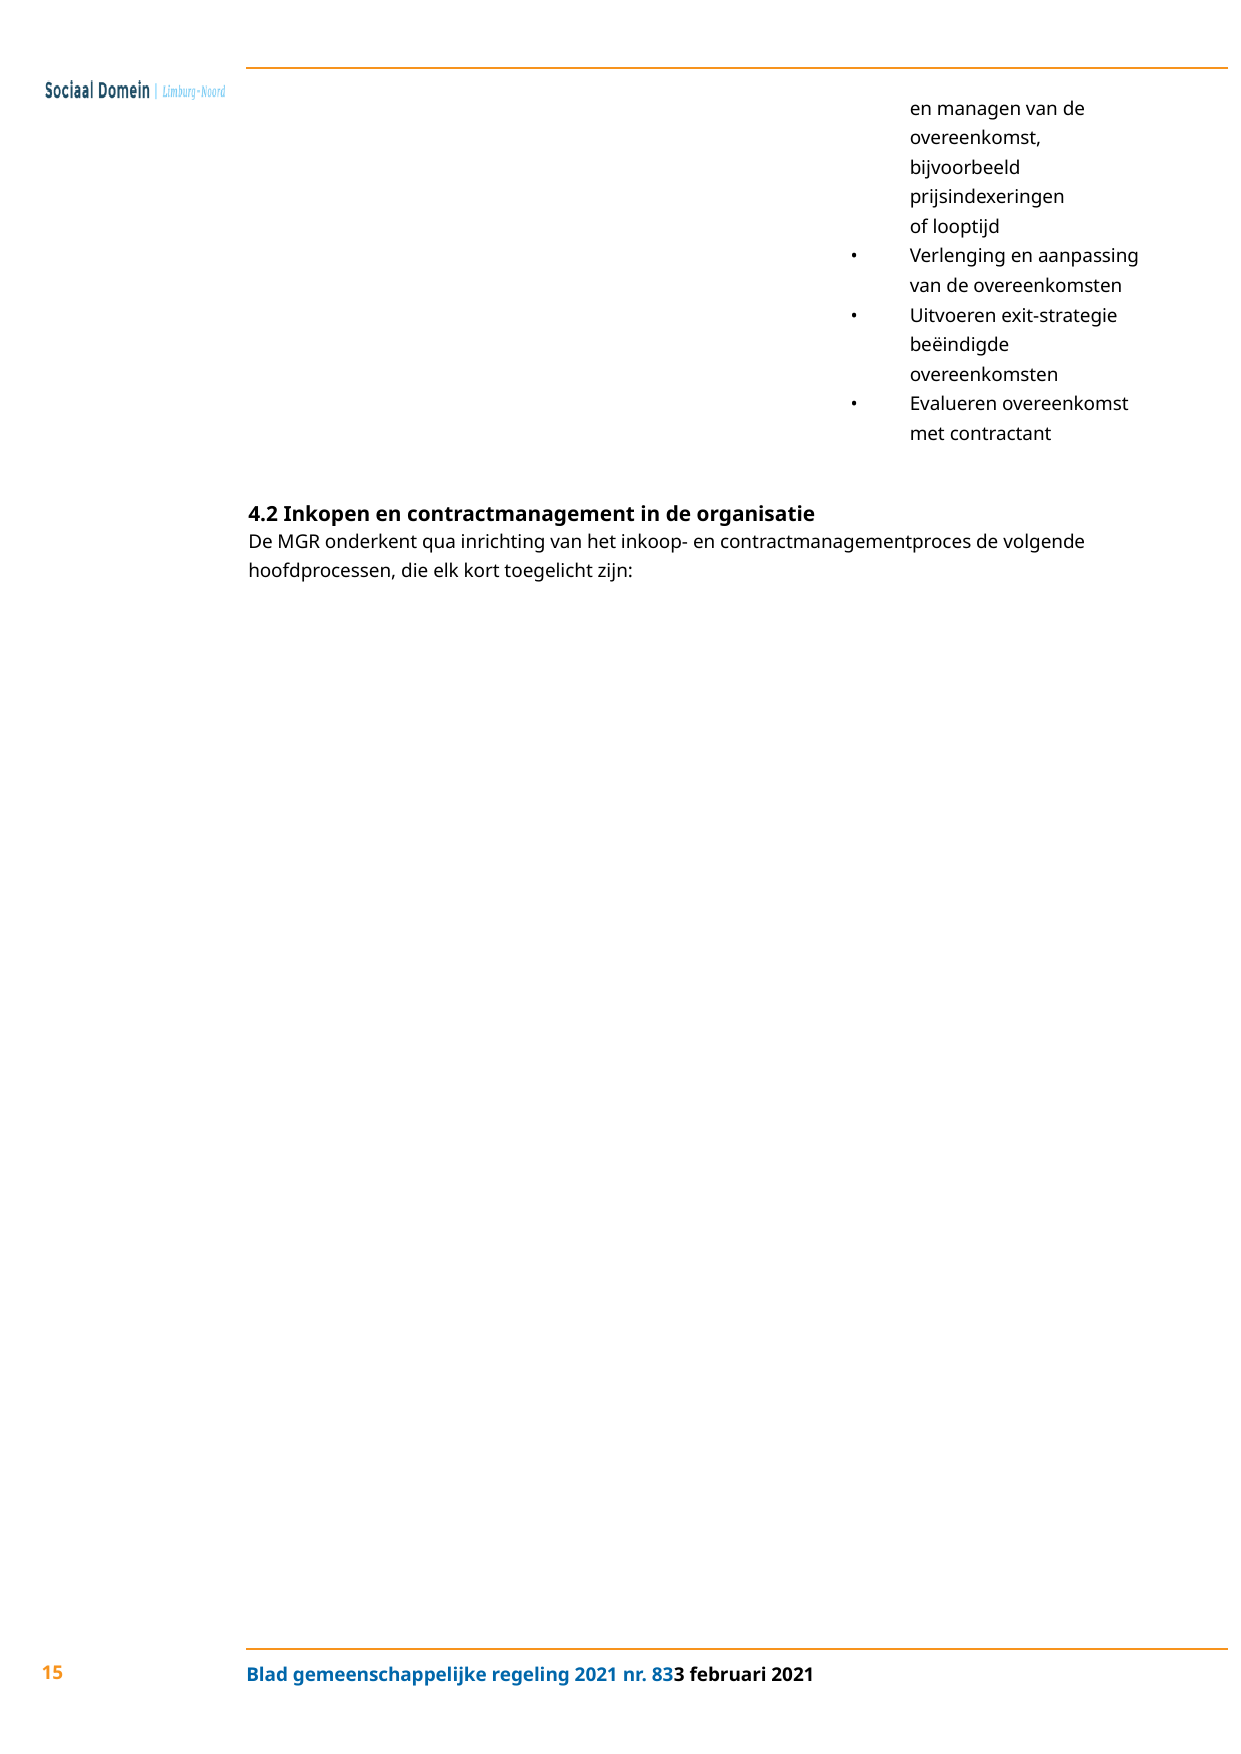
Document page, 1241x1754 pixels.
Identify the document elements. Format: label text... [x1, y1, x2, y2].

text 4.2 Inkopen en contractmanagement in de organisatie [248, 499, 1152, 528]
table_cell [549, 95, 850, 446]
text De MGR onderkent qua inrichting van het inkoop- en contractmanagementproces de volgende hoofdprocessen, die elk kort toegelicht zijn: [248, 528, 1152, 583]
picture [41, 47, 231, 172]
table_cell en managen van de overeenkomst, bijvoorbeeld prijsindexeringen of looptijd Verlenging en aanpassing van de overeenkomsten Uitvoeren exit-strategie beëindigde overeenkomsten Evalueren overeenkomst met contractant [850, 95, 1152, 446]
table_cell [248, 95, 549, 446]
